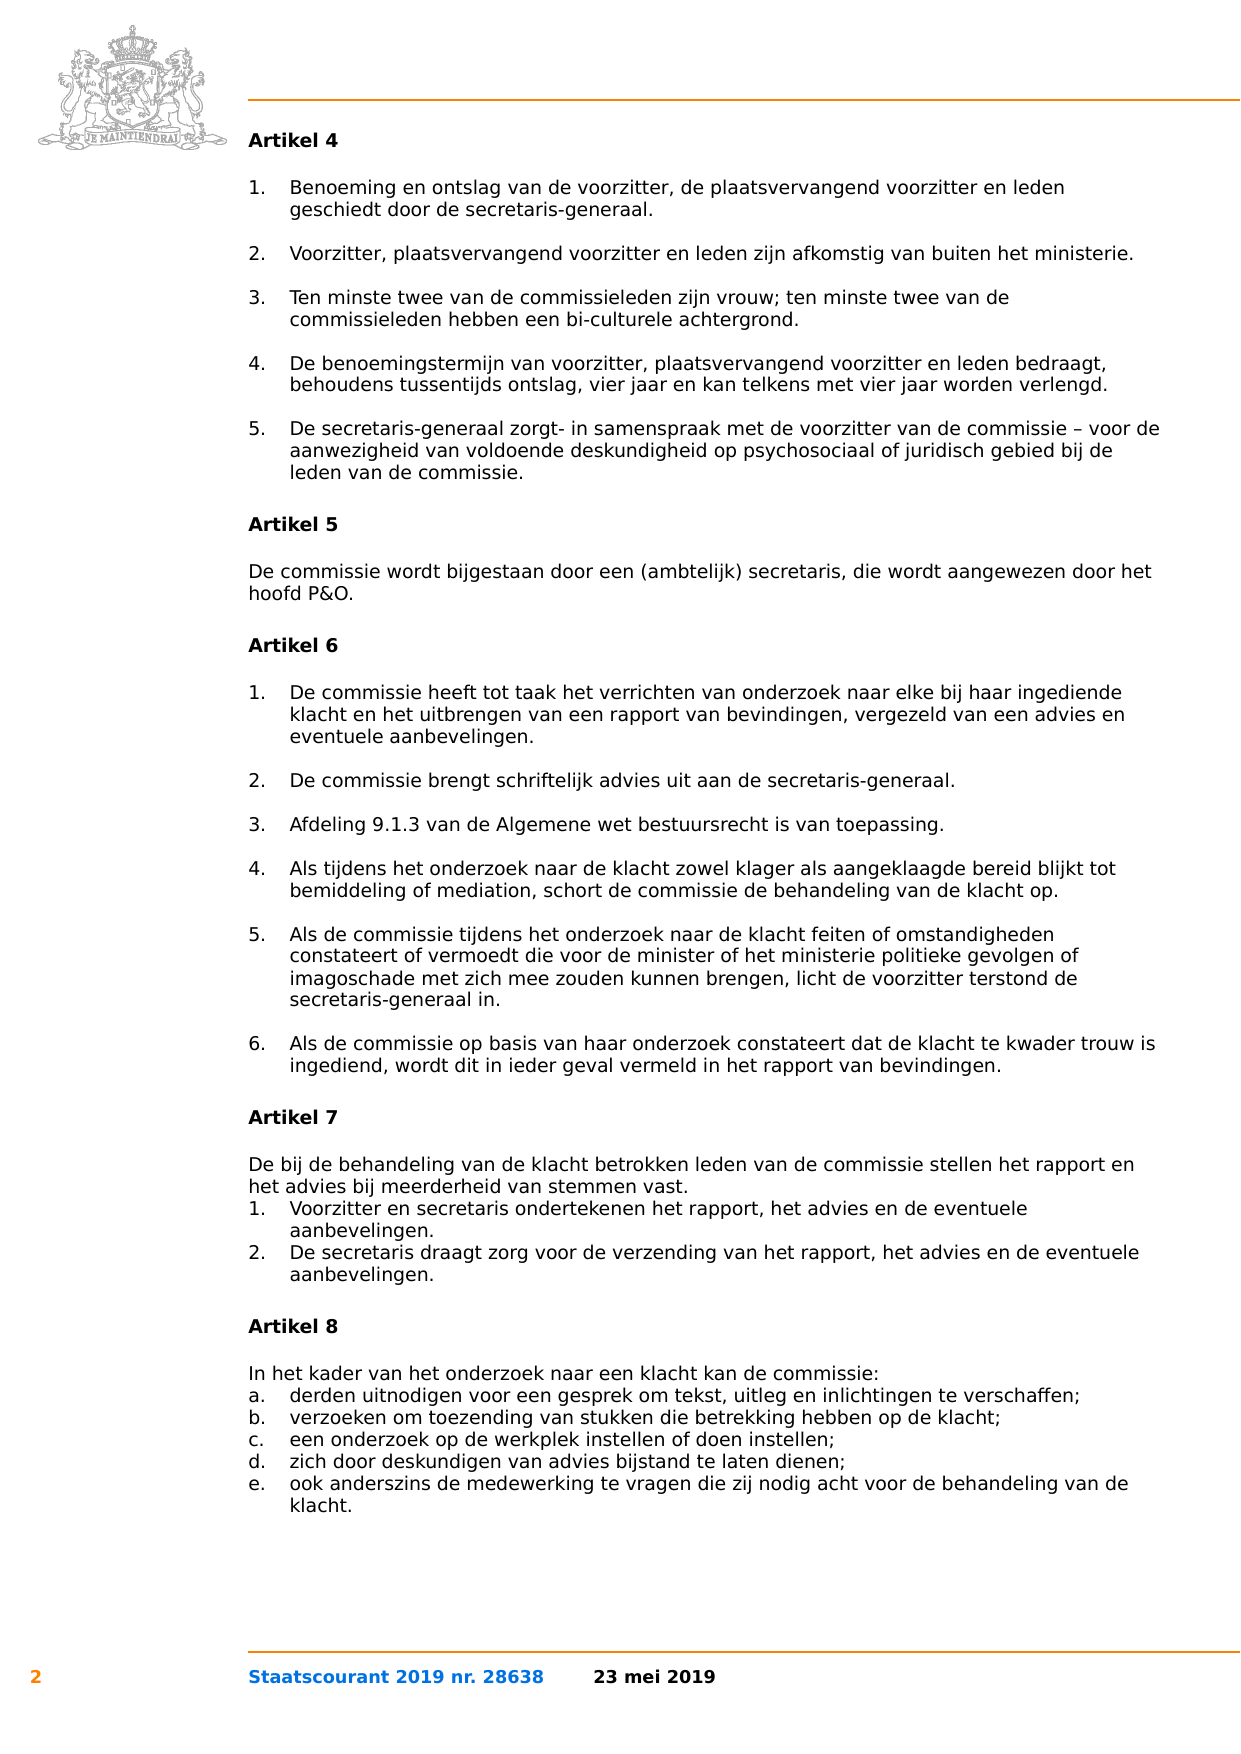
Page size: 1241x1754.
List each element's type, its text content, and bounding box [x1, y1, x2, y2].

text b. verzoeken om toezending van stukken die betrekking hebben op de klacht; [248, 1407, 1163, 1429]
text De commissie wordt bijgestaan door een (ambtelijk) secretaris, die wordt aangewezen door het hoofd P&O. [248, 561, 1163, 605]
subtitle Artikel 7 [248, 1107, 1163, 1129]
text 6. Als de commissie op basis van haar onderzoek constateert dat de klacht te kwader trouw is ingediend, wordt dit in ieder geval vermeld in het rapport van bevindingen. [248, 1033, 1163, 1077]
text 5. De secretaris-generaal zorgt- in samenspraak met de voorzitter van de commissie – voor de aanwezigheid van voldoende deskundigheid op psychosociaal of juridisch gebied bij de leden van de commissie. [248, 418, 1163, 484]
text 2. De secretaris draagt zorg voor de verzending van het rapport, het advies en de eventuele aanbevelingen. [248, 1242, 1163, 1286]
subtitle Artikel 8 [248, 1316, 1163, 1338]
text 2. De commissie brengt schriftelijk advies uit aan de secretaris-generaal. [248, 770, 1163, 792]
picture [38, 25, 227, 150]
text 1. Voorzitter en secretaris ondertekenen het rapport, het advies en de eventuele aanbevelingen. [248, 1198, 1163, 1242]
text 3. Afdeling 9.1.3 van de Algemene wet bestuursrecht is van toepassing. [248, 814, 1163, 836]
text 2. Voorzitter, plaatsvervangend voorzitter en leden zijn afkomstig van buiten het ministerie. [248, 243, 1163, 265]
text a. derden uitnodigen voor een gesprek om tekst, uitleg en inlichtingen te verschaffen; [248, 1385, 1163, 1407]
text De bij de behandeling van de klacht betrokken leden van de commissie stellen het rapport en het advies bij meerderheid van stemmen vast. [248, 1154, 1163, 1198]
text 4. De benoemingstermijn van voorzitter, plaatsvervangend voorzitter en leden bedraagt, behoudens tussentijds ontslag, vier jaar en kan telkens met vier jaar worden verlengd. [248, 352, 1163, 396]
text 3. Ten minste twee van de commissieleden zijn vrouw; ten minste twee van de commissieleden hebben een bi-culturele achtergrond. [248, 287, 1163, 331]
text 1. Benoeming en ontslag van de voorzitter, de plaatsvervangend voorzitter en leden geschiedt door de secretaris-generaal. [248, 177, 1163, 221]
text In het kader van het onderzoek naar een klacht kan de commissie: [248, 1363, 1163, 1385]
subtitle Artikel 4 [248, 130, 1163, 152]
text e. ook anderszins de medewerking te vragen die zij nodig acht voor de behandeling van de klacht. [248, 1473, 1163, 1517]
text 1. De commissie heeft tot taak het verrichten van onderzoek naar elke bij haar ingediende klacht en het uitbrengen van een rapport van bevindingen, vergezeld van een advies en eventuele aanbevelingen. [248, 682, 1163, 748]
text 5. Als de commissie tijdens het onderzoek naar de klacht feiten of omstandigheden constateert of vermoedt die voor de minister of het ministerie politieke gevolgen of imagoschade met zich mee zouden kunnen brengen, licht de voorzitter terstond de secretaris-generaal in. [248, 923, 1163, 1011]
subtitle Artikel 5 [248, 514, 1163, 536]
text 4. Als tijdens het onderzoek naar de klacht zowel klager als aangeklaagde bereid blijkt tot bemiddeling of mediation, schort de commissie de behandeling van de klacht op. [248, 858, 1163, 902]
text d. zich door deskundigen van advies bijstand te laten dienen; [248, 1451, 1163, 1473]
text c. een onderzoek op de werkplek instellen of doen instellen; [248, 1429, 1163, 1451]
subtitle Artikel 6 [248, 635, 1163, 657]
